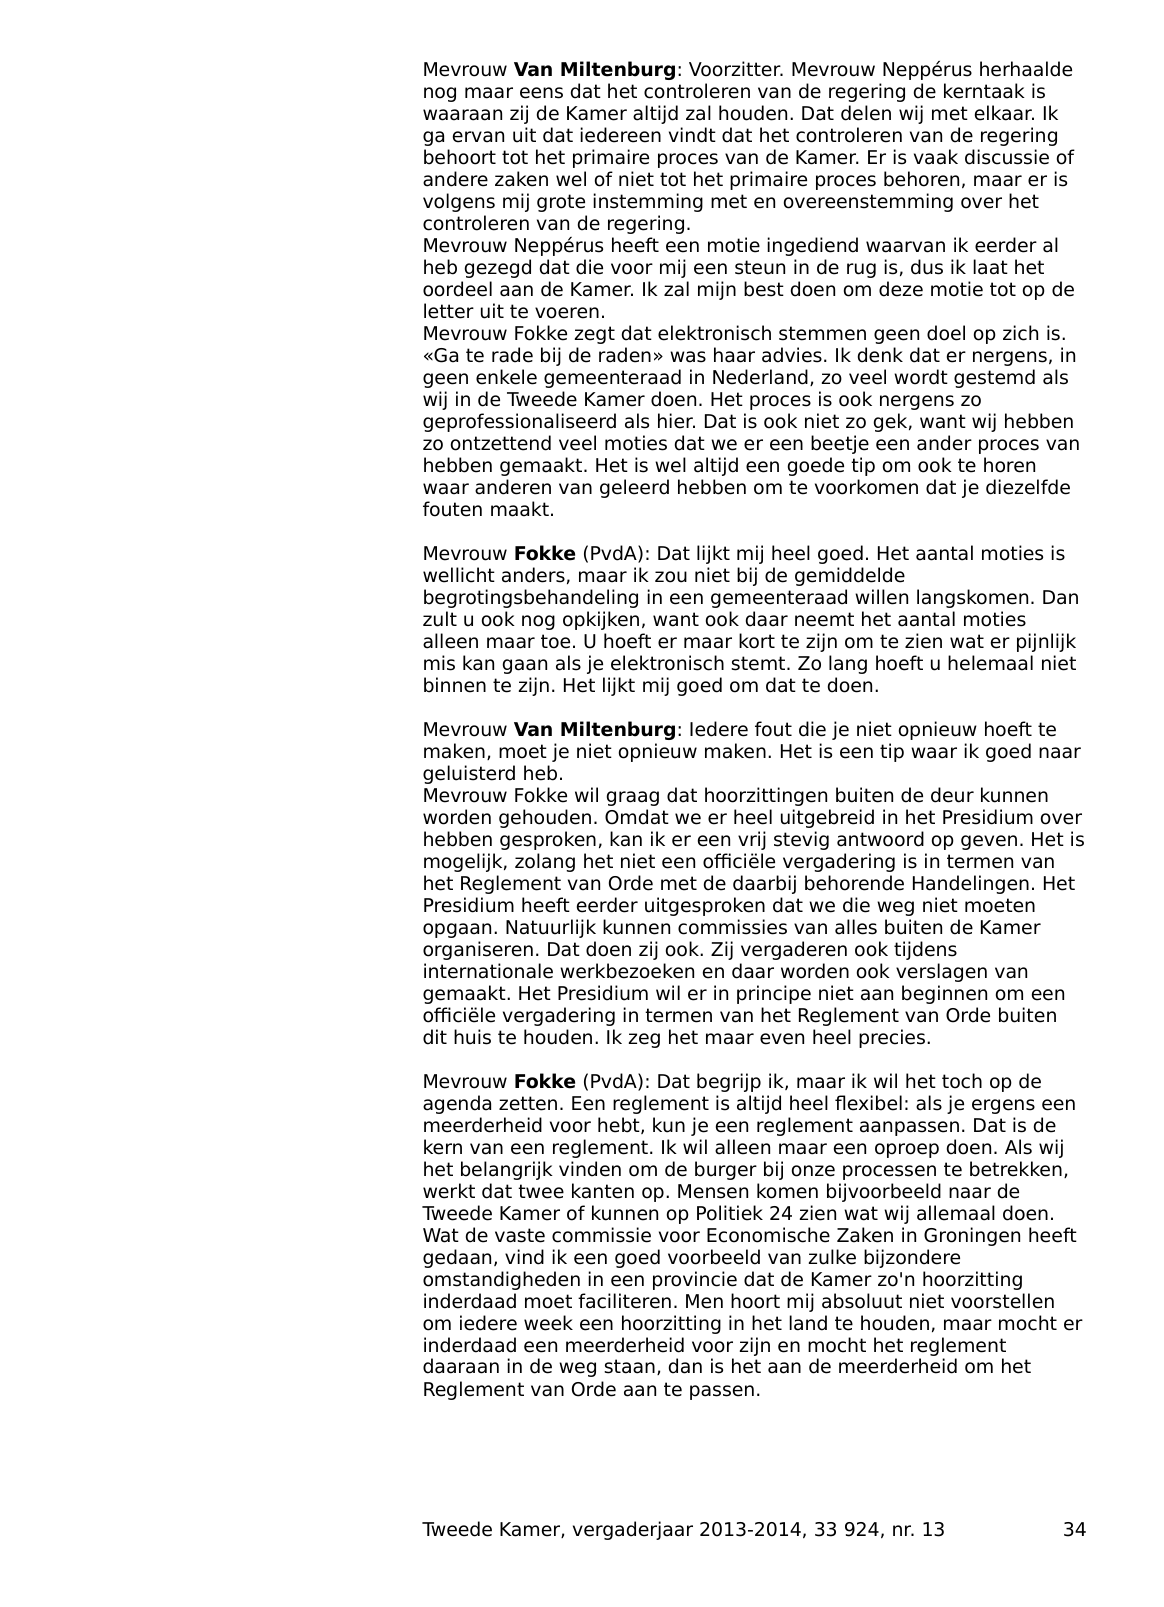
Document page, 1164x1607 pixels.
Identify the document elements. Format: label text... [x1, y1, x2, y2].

text Mevrouw Fokke (PvdA): Dat begrijp ik, maar ik wil het toch op de agenda zetten. Een reglement is altijd heel flexibel: als je ergens een meerderheid voor hebt, kun je een reglement aanpassen. Dat is de kern van een reglement. Ik wil alleen maar een oproep doen. Als wij het belangrijk vinden om de burger bij onze processen te betrekken, werkt dat twee kanten op. Mensen komen bijvoorbeeld naar de Tweede Kamer of kunnen op Politiek 24 zien wat wij allemaal doen. Wat de vaste commissie voor Economische Zaken in Groningen heeft gedaan, vind ik een goed voorbeeld van zulke bijzondere omstandigheden in een provincie dat de Kamer zo'n hoorzitting inderdaad moet faciliteren. Men hoort mij absoluut niet voorstellen om iedere week een hoorzitting in het land te houden, maar mocht er inderdaad een meerderheid voor zijn en mocht het reglement daaraan in de weg staan, dan is het aan de meerderheid om het Reglement van Orde aan te passen. [422, 1071, 1087, 1400]
text Mevrouw Fokke zegt dat elektronisch stemmen geen doel op zich is. «Ga te rade bij de raden» was haar advies. Ik denk dat er nergens, in geen enkele gemeenteraad in Nederland, zo veel wordt gestemd als wij in de Tweede Kamer doen. Het proces is ook nergens zo geprofessionaliseerd als hier. Dat is ook niet zo gek, want wij hebben zo ontzettend veel moties dat we er een beetje een ander proces van hebben gemaakt. Het is wel altijd een goede tip om ook te horen waar anderen van geleerd hebben om te voorkomen dat je diezelfde fouten maakt. [422, 323, 1087, 521]
text Mevrouw Neppérus heeft een motie ingediend waarvan ik eerder al heb gezegd dat die voor mij een steun in de rug is, dus ik laat het oordeel aan de Kamer. Ik zal mijn best doen om deze motie tot op de letter uit te voeren. [422, 235, 1087, 323]
text Mevrouw Fokke (PvdA): Dat lijkt mij heel goed. Het aantal moties is wellicht anders, maar ik zou niet bij de gemiddelde begrotingsbehandeling in een gemeenteraad willen langskomen. Dan zult u ook nog opkijken, want ook daar neemt het aantal moties alleen maar toe. U hoeft er maar kort te zijn om te zien wat er pijnlijk mis kan gaan als je elektronisch stemt. Zo lang hoeft u helemaal niet binnen te zijn. Het lijkt mij goed om dat te doen. [422, 543, 1087, 697]
text Mevrouw Van Miltenburg: Voorzitter. Mevrouw Neppérus herhaalde nog maar eens dat het controleren van de regering de kerntaak is waaraan zij de Kamer altijd zal houden. Dat delen wij met elkaar. Ik ga ervan uit dat iedereen vindt dat het controleren van de regering behoort tot het primaire proces van de Kamer. Er is vaak discussie of andere zaken wel of niet tot het primaire proces behoren, maar er is volgens mij grote instemming met en overeenstemming over het controleren van de regering. [422, 59, 1087, 235]
text Mevrouw Fokke wil graag dat hoorzittingen buiten de deur kunnen worden gehouden. Omdat we er heel uitgebreid in het Presidium over hebben gesproken, kan ik er een vrij stevig antwoord op geven. Het is mogelijk, zolang het niet een officiële vergadering is in termen van het Reglement van Orde met de daarbij behorende Handelingen. Het Presidium heeft eerder uitgesproken dat we die weg niet moeten opgaan. Natuurlijk kunnen commissies van alles buiten de Kamer organiseren. Dat doen zij ook. Zij vergaderen ook tijdens internationale werkbezoeken en daar worden ook verslagen van gemaakt. Het Presidium wil er in principe niet aan beginnen om een officiële vergadering in termen van het Reglement van Orde buiten dit huis te houden. Ik zeg het maar even heel precies. [422, 785, 1087, 1048]
text Mevrouw Van Miltenburg: Iedere fout die je niet opnieuw hoeft te maken, moet je niet opnieuw maken. Het is een tip waar ik goed naar geluisterd heb. [422, 719, 1087, 785]
